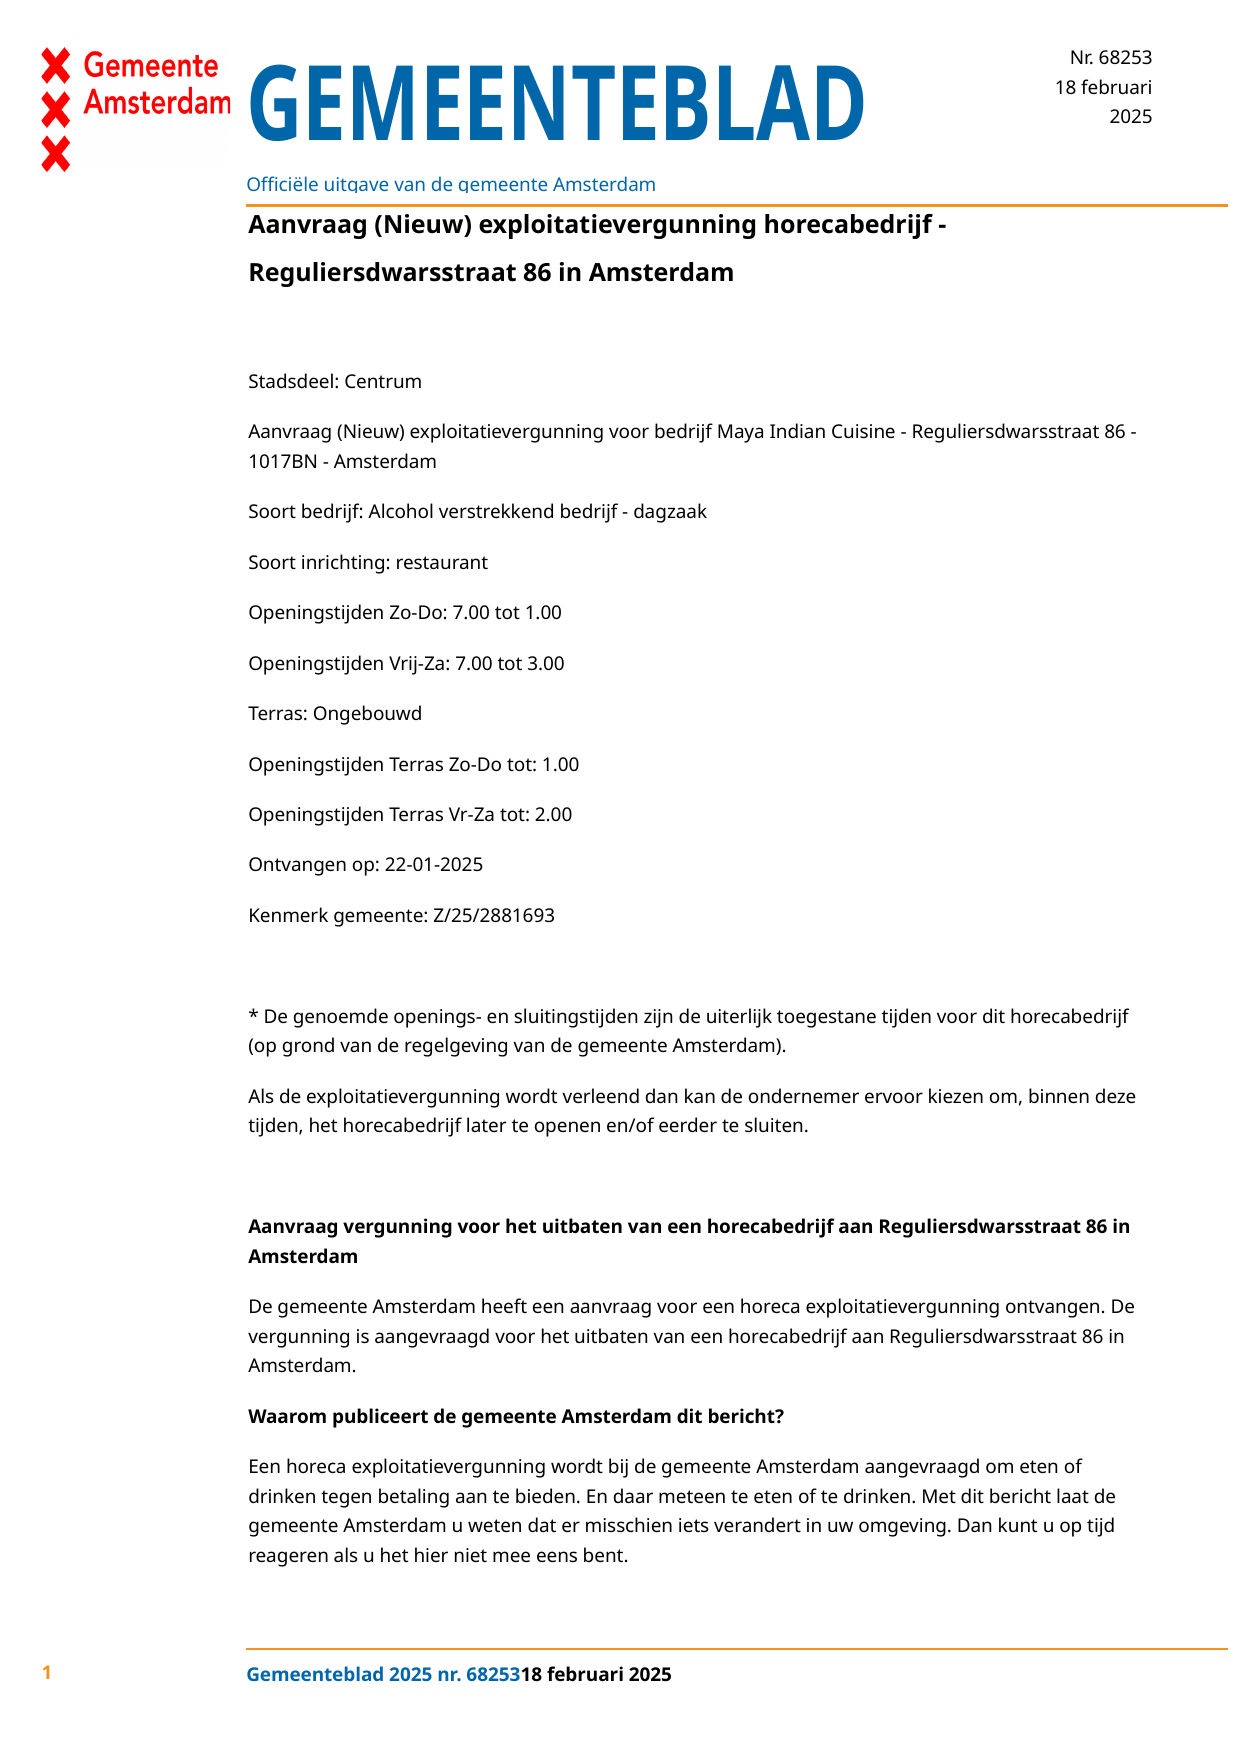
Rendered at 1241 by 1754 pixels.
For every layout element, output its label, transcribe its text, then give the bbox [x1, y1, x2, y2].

text Aanvraag vergunning voor het uitbaten van een horecabedrijf aan Reguliersdwarsstraat 86 in Amsterdam [248, 1213, 1152, 1269]
text Openingstijden Vrij-Za: 7.00 tot 3.00 [248, 650, 1152, 676]
text Aanvraag (Nieuw) exploitatievergunning horecabedrijf - Reguliersdwarsstraat 86 in Amsterdam [248, 207, 1152, 288]
text Ontvangen op: 22-01-2025 [248, 852, 1152, 877]
text Soort bedrijf: Alcohol verstrekkend bedrijf - dagzaak [248, 499, 1152, 524]
text Soort inrichting: restaurant [248, 549, 1152, 575]
text Stadsdeel: Centrum [248, 368, 1152, 394]
text Terras: Ongebouwd [248, 700, 1152, 726]
text * De genoemde openings- en sluitingstijden zijn de uiterlijk toegestane tijden voor dit horecabedrijf (op grond van de regelgeving van de gemeente Amsterdam). [248, 1003, 1152, 1058]
text Openingstijden Zo-Do: 7.00 tot 1.00 [248, 599, 1152, 625]
text De gemeente Amsterdam heeft een aanvraag voor een horeca exploitatievergunning ontvangen. De vergunning is aangevraagd voor het uitbaten van een horecabedrijf aan Reguliersdwarsstraat 86 in Amsterdam. [248, 1293, 1152, 1378]
text Een horeca exploitatievergunning wordt bij de gemeente Amsterdam aangevraagd om eten of drinken tegen betaling aan te bieden. En daar meteen te eten of te drinken. Met dit bericht laat de gemeente Amsterdam u weten dat er misschien iets verandert in uw omgeving. Dan kunt u op tijd reageren als u het hier niet mee eens bent. [248, 1453, 1152, 1568]
text Waarom publiceert de gemeente Amsterdam dit bericht? [248, 1403, 1152, 1429]
text Als de exploitatievergunning wordt verleend dan kan de ondernemer ervoor kiezen om, binnen deze tijden, het horecabedrijf later te openen en/of eerder te sluiten. [248, 1083, 1152, 1138]
picture [41, 47, 231, 172]
text Aanvraag (Nieuw) exploitatievergunning voor bedrijf Maya Indian Cuisine - Reguliersdwarsstraat 86 - 1017BN - Amsterdam [248, 419, 1152, 474]
text Kenmerk gemeente: Z/25/2881693 [248, 902, 1152, 928]
text Openingstijden Terras Zo-Do tot: 1.00 [248, 751, 1152, 777]
text Openingstijden Terras Vr-Za tot: 2.00 [248, 801, 1152, 827]
